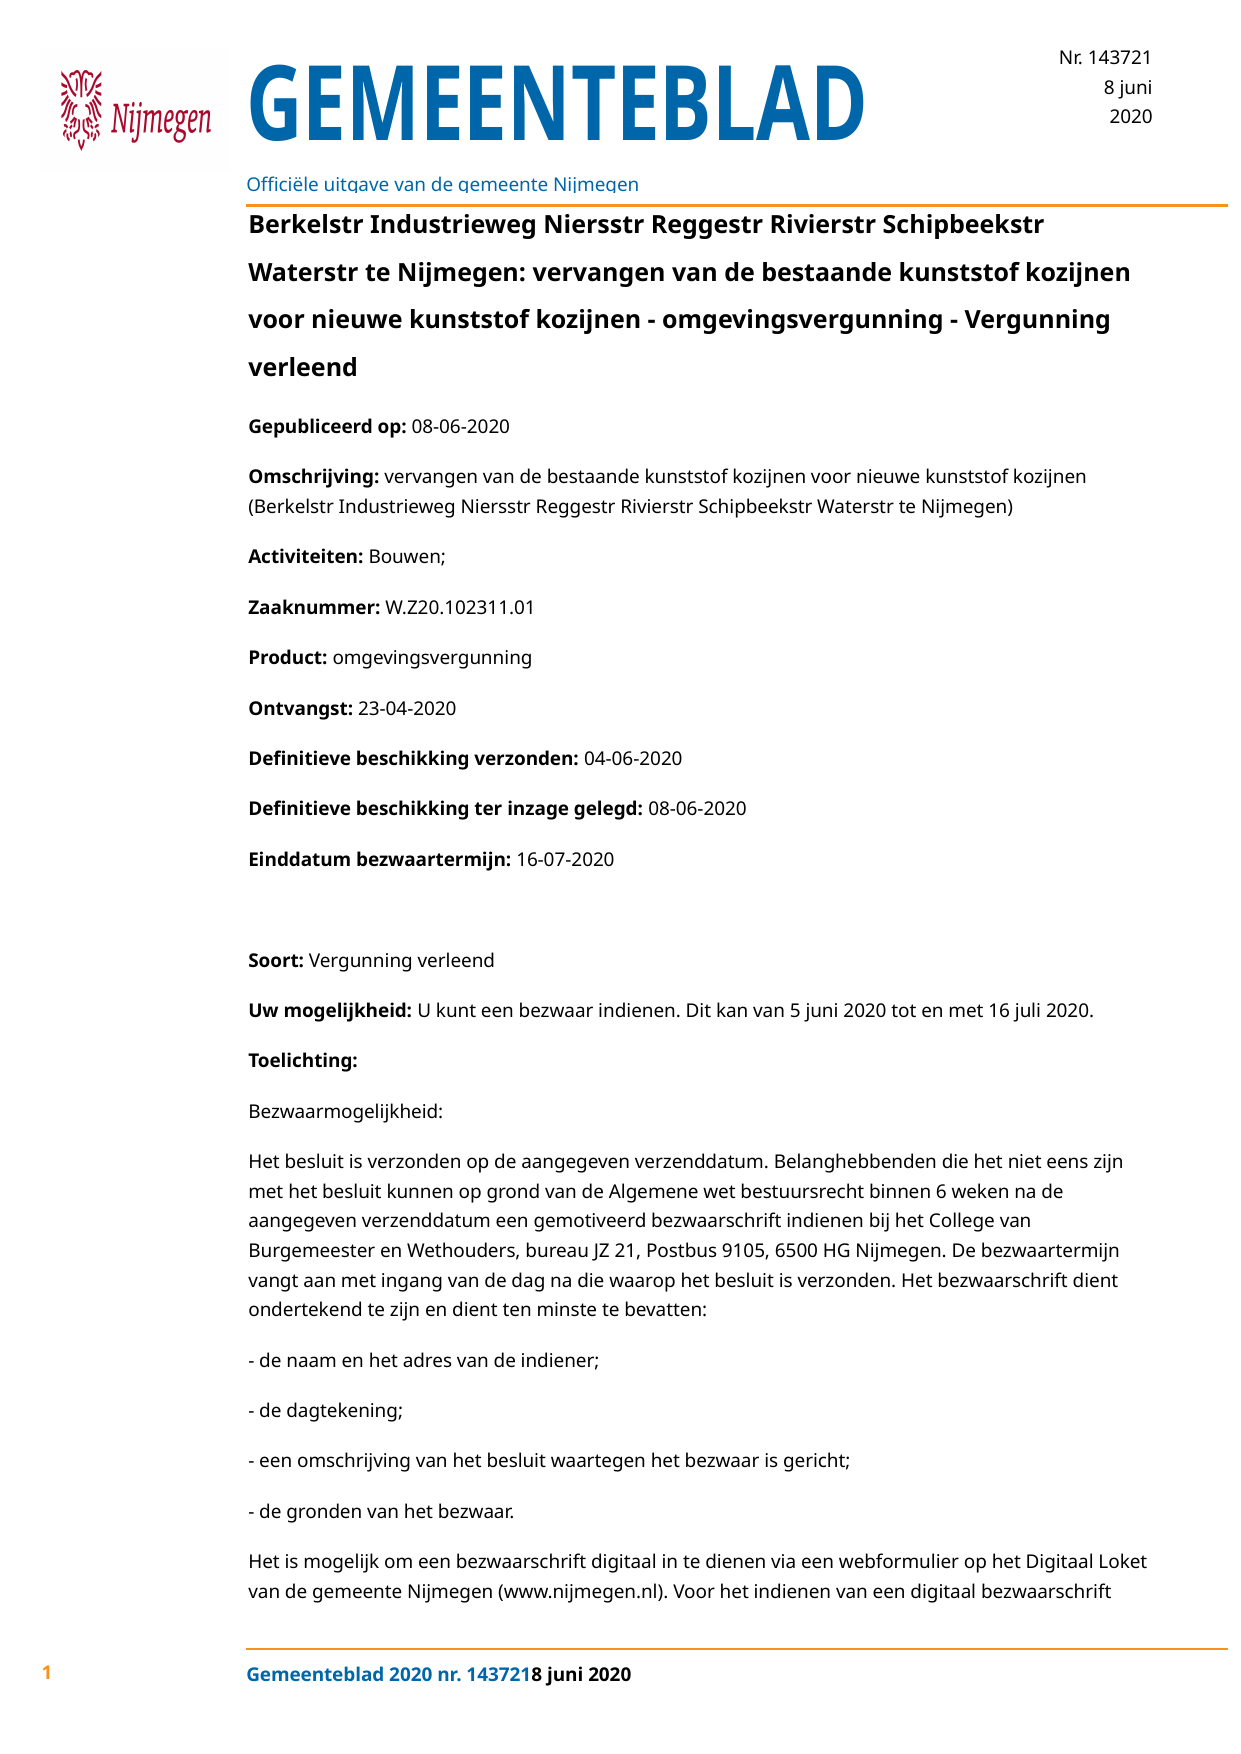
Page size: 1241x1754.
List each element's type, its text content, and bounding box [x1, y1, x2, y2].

text Definitieve beschikking ter inzage gelegd: 08-06-2020 [248, 796, 1152, 821]
text Definitieve beschikking verzonden: 04-06-2020 [248, 745, 1152, 771]
text Omschrijving: vervangen van de bestaande kunststof kozijnen voor nieuwe kunststof kozijnen (Berkelstr Industrieweg Niersstr Reggestr Rivierstr Schipbeekstr Waterstr te Nijmegen) [248, 463, 1152, 519]
text Het besluit is verzonden op de aangegeven verzenddatum. Belanghebbenden die het niet eens zijn met het besluit kunnen op grond van de Algemene wet bestuursrecht binnen 6 weken na de aangegeven verzenddatum een gemotiveerd bezwaarschrift indienen bij het College van Burgemeester en Wethouders, bureau JZ 21, Postbus 9105, 6500 HG Nijmegen. De bezwaartermijn vangt aan met ingang van de dag na die waarop het besluit is verzonden. Het bezwaarschrift dient ondertekend te zijn en dient ten minste te bevatten: [248, 1148, 1152, 1322]
text Uw mogelijkheid: U kunt een bezwaar indienen. Dit kan van 5 juni 2020 tot en met 16 juli 2020. [248, 997, 1152, 1023]
text - de naam en het adres van de indiener; [248, 1347, 1152, 1373]
text Het is mogelijk om een bezwaarschrift digitaal in te dienen via een webformulier op het Digitaal Loket van de gemeente Nijmegen (www.nijmegen.nl). Voor het indienen van een digitaal bezwaarschrift [248, 1548, 1152, 1604]
text Einddatum bezwaartermijn: 16-07-2020 [248, 846, 1152, 872]
text Product: omgevingsvergunning [248, 644, 1152, 670]
text - een omschrijving van het besluit waartegen het bezwaar is gericht; [248, 1448, 1152, 1473]
text Soort: Vergunning verleend [248, 947, 1152, 973]
text Toelichting: [248, 1048, 1152, 1073]
text Ontvangst: 23-04-2020 [248, 695, 1152, 721]
text Activiteiten: Bouwen; [248, 543, 1152, 569]
text Gepubliceerd op: 08-06-2020 [248, 413, 1152, 439]
text Bezwaarmogelijkheid: [248, 1098, 1152, 1124]
text Zaaknummer: W.Z20.102311.01 [248, 594, 1152, 620]
text - de gronden van het bezwaar. [248, 1498, 1152, 1524]
text - de dagtekening; [248, 1397, 1152, 1423]
text Berkelstr Industrieweg Niersstr Reggestr Rivierstr Schipbeekstr Waterstr te Nijmegen: vervangen van de bestaande kunststof kozijnen voor nieuwe kunststof kozijnen - omgevingsvergunning - Vergunning verleend [248, 207, 1152, 384]
picture [41, 47, 231, 172]
